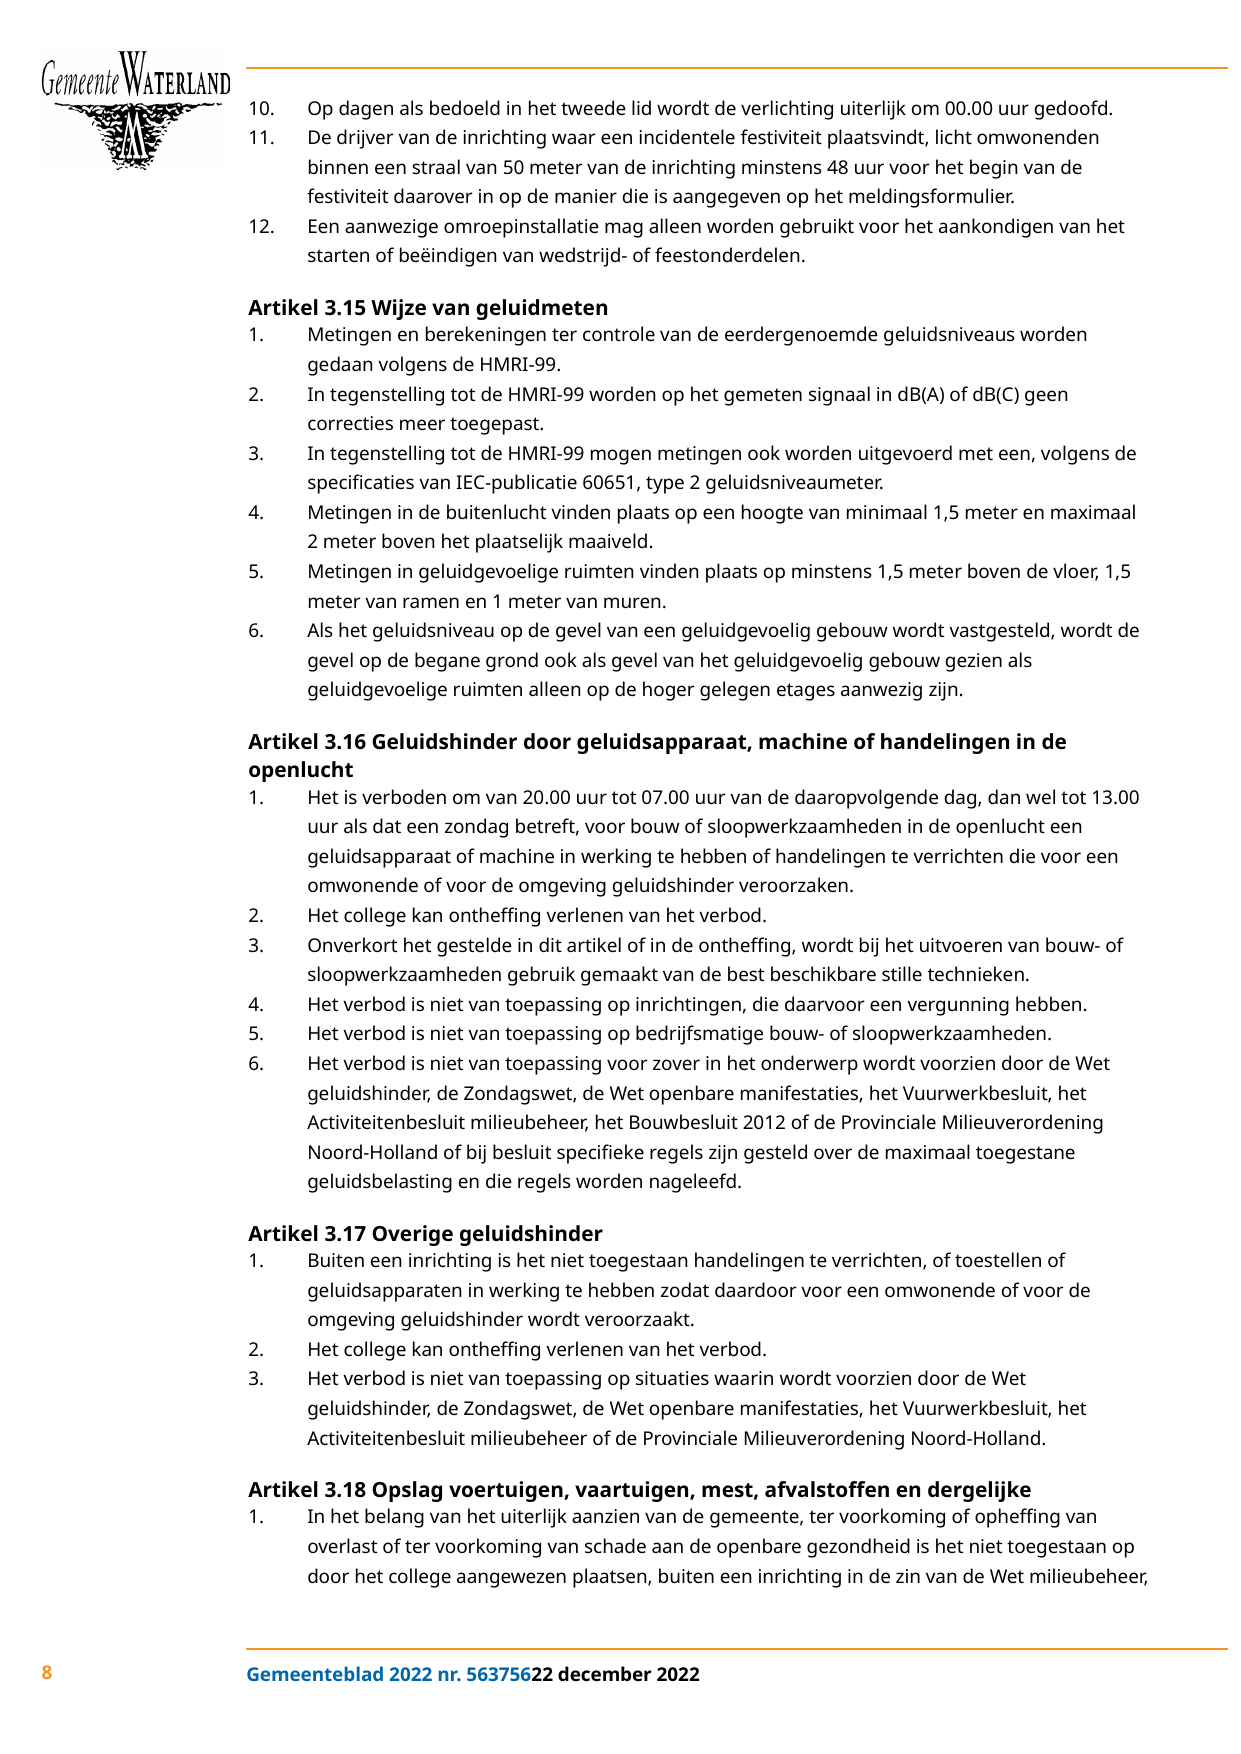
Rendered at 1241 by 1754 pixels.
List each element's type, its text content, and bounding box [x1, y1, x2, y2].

list Op dagen als bedoeld in het tweede lid wordt de verlichting uiterlijk om 00.00 uur gedoofd. [248, 95, 1152, 121]
list Het is verboden om van 20.00 uur tot 07.00 uur van de daaropvolgende dag, dan wel tot 13.00 uur als dat een zondag betreft, voor bouw of sloopwerkzaamheden in de openlucht een geluidsapparaat of machine in werking te hebben of handelingen te verrichten die voor een omwonende of voor de omgeving geluidshinder veroorzaken. [248, 784, 1152, 898]
list Het college kan ontheffing verlenen van het verbod. [248, 902, 1152, 928]
list In tegenstelling tot de HMRI-99 mogen metingen ook worden uitgevoerd met een, volgens de specificaties van IEC-publicatie 60651, type 2 geluidsniveaumeter. [248, 440, 1152, 495]
list Metingen in geluidgevoelige ruimten vinden plaats op minstens 1,5 meter boven de vloer, 1,5 meter van ramen en 1 meter van muren. [248, 558, 1152, 613]
list Het verbod is niet van toepassing voor zover in het onderwerp wordt voorzien door de Wet geluidshinder, de Zondagswet, de Wet openbare manifestaties, het Vuurwerkbesluit, het Activiteitenbesluit milieubeheer, het Bouwbesluit 2012 of de Provinciale Milieuverordening Noord-Holland of bij besluit specifieke regels zijn gesteld over de maximaal toegestane geluidsbelasting en die regels worden nageleefd. [248, 1050, 1152, 1194]
text Artikel 3.16 Geluidshinder door geluidsapparaat, machine of handelingen in de openlucht [248, 727, 1152, 784]
list Het verbod is niet van toepassing op inrichtingen, die daarvoor een vergunning hebben. [248, 991, 1152, 1017]
list In het belang van het uiterlijk aanzien van de gemeente, ter voorkoming of opheffing van overlast of ter voorkoming van schade aan de openbare gezondheid is het niet toegestaan op door het college aangewezen plaatsen, buiten een inrichting in de zin van de Wet milieubeheer, [248, 1504, 1152, 1588]
list Het verbod is niet van toepassing op situaties waarin wordt voorzien door de Wet geluidshinder, de Zondagswet, de Wet openbare manifestaties, het Vuurwerkbesluit, het Activiteitenbesluit milieubeheer of de Provinciale Milieuverordening Noord-Holland. [248, 1366, 1152, 1451]
list In tegenstelling tot de HMRI-99 worden op het gemeten signaal in dB(A) of dB(C) geen correcties meer toegepast. [248, 381, 1152, 436]
list Onverkort het gestelde in dit artikel of in de ontheffing, wordt bij het uitvoeren van bouw- of sloopwerkzaamheden gebruik gemaakt van de best beschikbare stille technieken. [248, 932, 1152, 987]
list Het verbod is niet van toepassing op bedrijfsmatige bouw- of sloopwerkzaamheden. [248, 1021, 1152, 1046]
text Artikel 3.15 Wijze van geluidmeten [248, 293, 1152, 322]
picture [41, 47, 231, 172]
list Buiten een inrichting is het niet toegestaan handelingen te verrichten, of toestellen of geluidsapparaten in werking te hebben zodat daardoor voor een omwonende of voor de omgeving geluidshinder wordt veroorzaakt. [248, 1247, 1152, 1332]
list Metingen in de buitenlucht vinden plaats op een hoogte van minimaal 1,5 meter en maximaal 2 meter boven het plaatselijk maaiveld. [248, 499, 1152, 554]
list Het college kan ontheffing verlenen van het verbod. [248, 1336, 1152, 1362]
list Als het geluidsniveau op de gevel van een geluidgevoelig gebouw wordt vastgesteld, wordt de gevel op de begane grond ook als gevel van het geluidgevoelig gebouw gezien als geluidgevoelige ruimten alleen op de hoger gelegen etages aanwezig zijn. [248, 617, 1152, 702]
text Artikel 3.17 Overige geluidshinder [248, 1219, 1152, 1247]
list Metingen en berekeningen ter controle van de eerdergenoemde geluidsniveaus worden gedaan volgens de HMRI-99. [248, 322, 1152, 377]
list Een aanwezige omroepinstallatie mag alleen worden gebruikt voor het aankondigen van het starten of beëindigen van wedstrijd- of feestonderdelen. [248, 213, 1152, 268]
text Artikel 3.18 Opslag voertuigen, vaartuigen, mest, afvalstoffen en dergelijke [248, 1475, 1152, 1504]
list De drijver van de inrichting waar een incidentele festiviteit plaatsvindt, licht omwonenden binnen een straal van 50 meter van de inrichting minstens 48 uur voor het begin van de festiviteit daarover in op de manier die is aangegeven op het meldingsformulier. [248, 124, 1152, 209]
